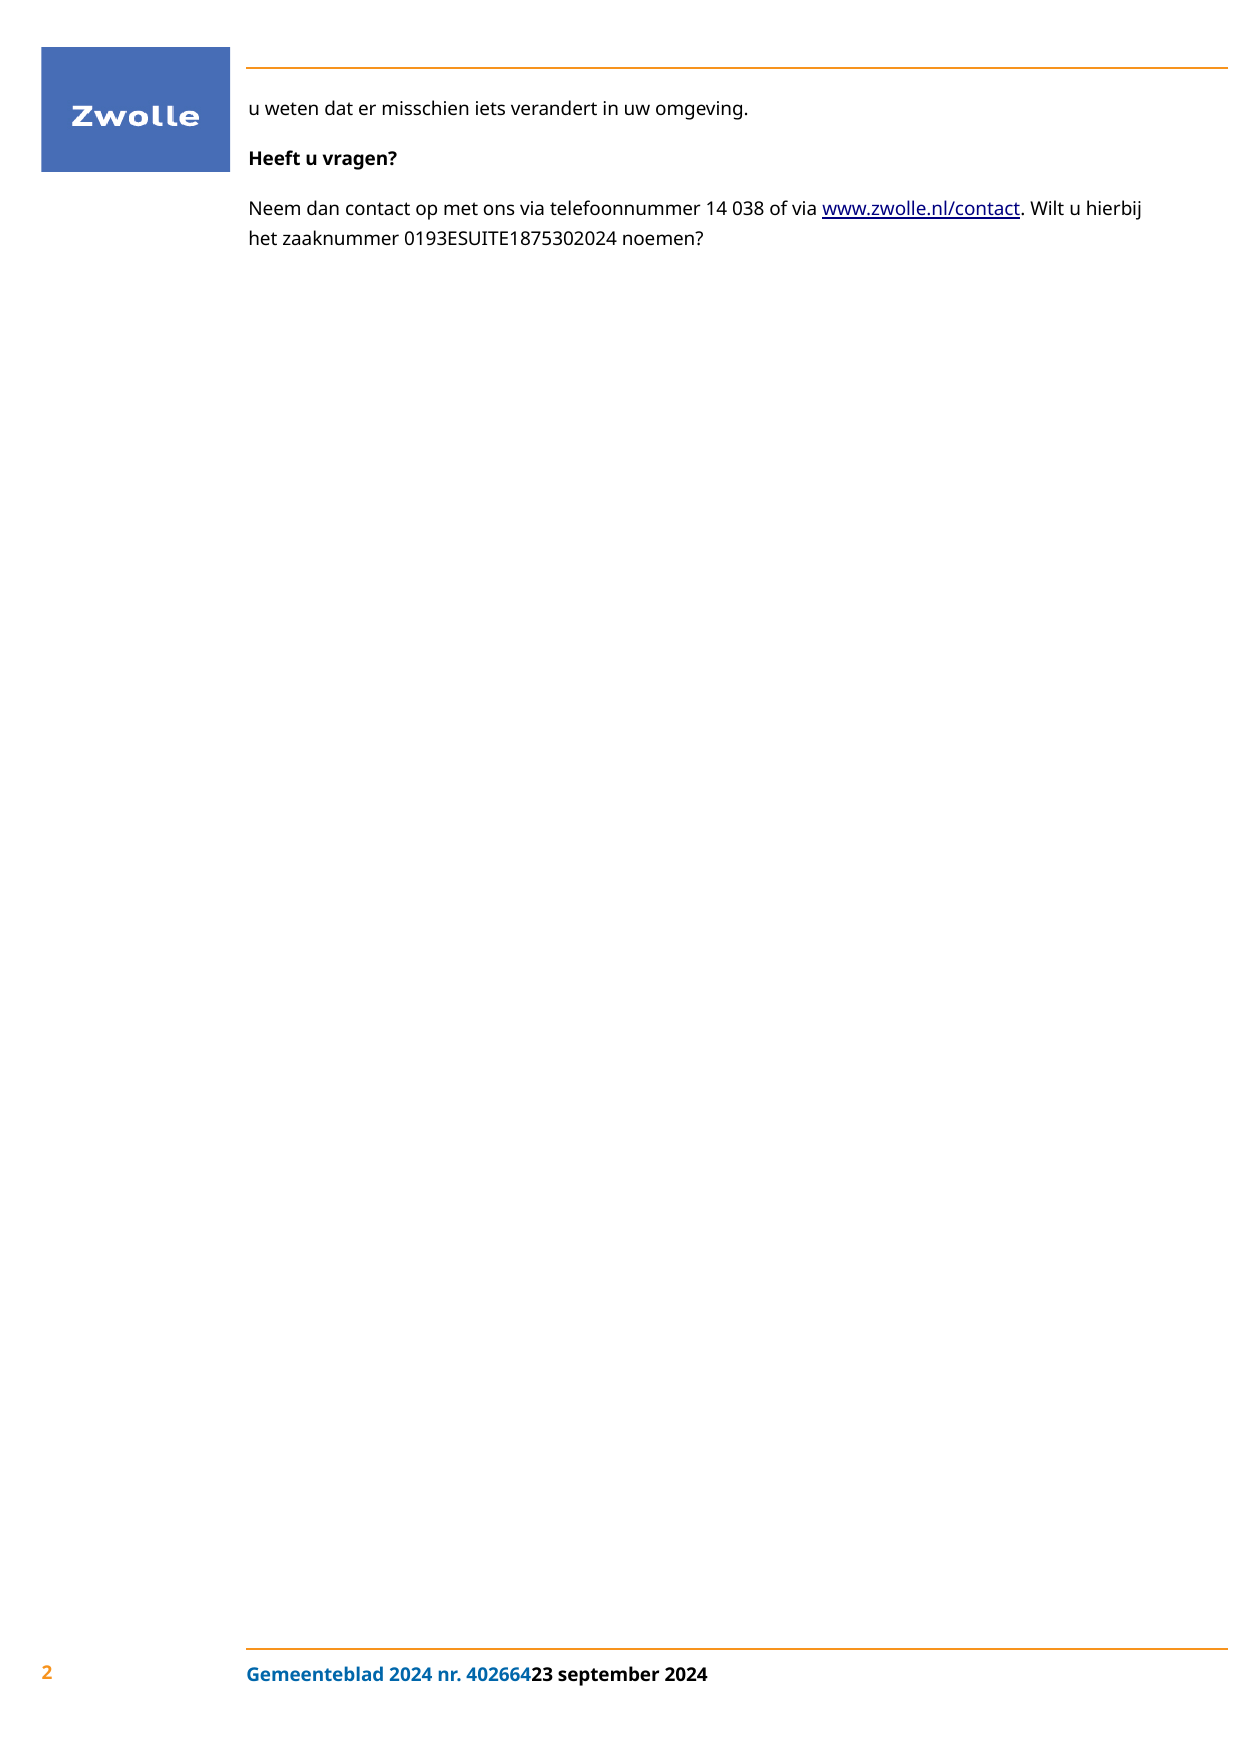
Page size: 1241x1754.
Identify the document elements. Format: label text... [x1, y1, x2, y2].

text Heeft u vragen? [248, 145, 1152, 171]
text Neem dan contact op met ons via telefoonnummer 14 038 of via www.zwolle.nl/contact. Wilt u hierbij het zaaknummer 0193ESUITE1875302024 noemen? [248, 196, 1152, 251]
text u weten dat er misschien iets verandert in uw omgeving. [248, 95, 1152, 121]
picture [41, 47, 231, 172]
